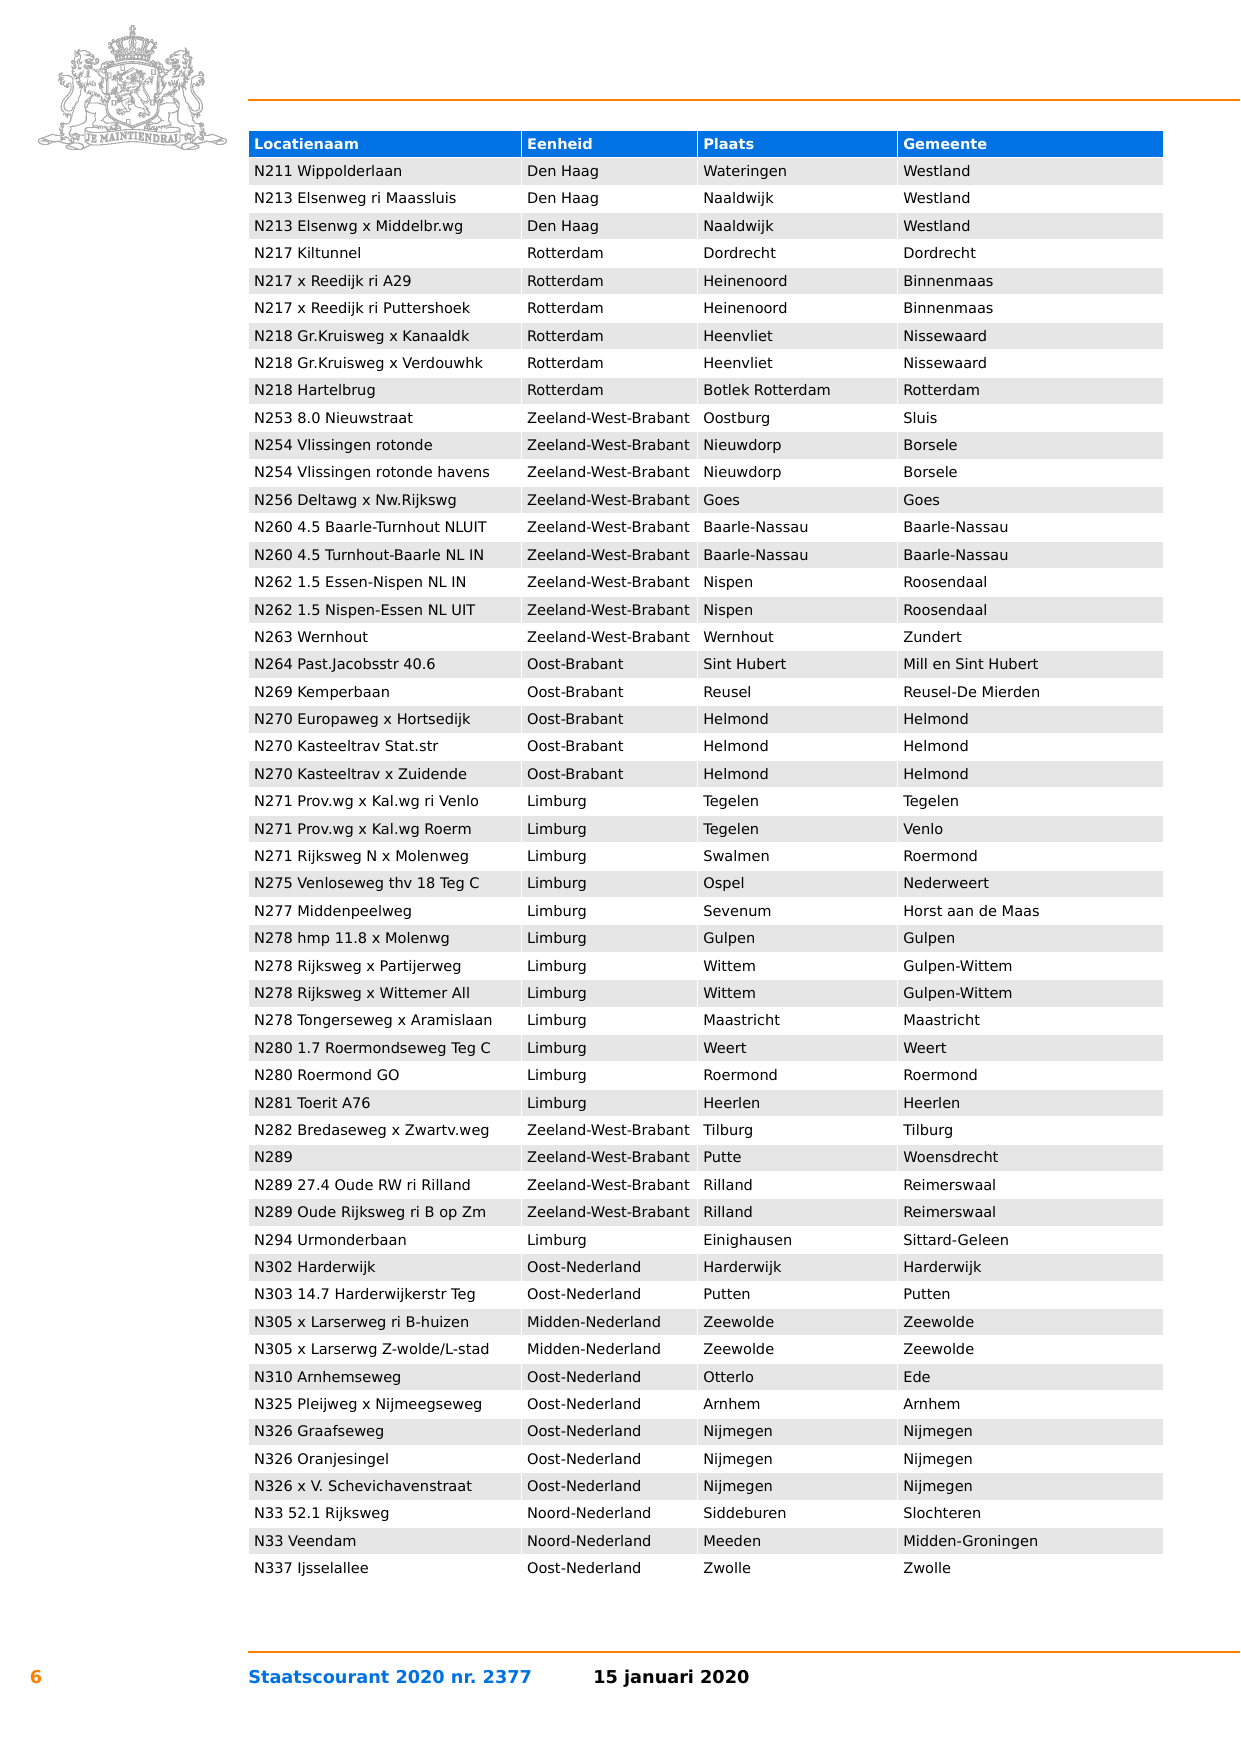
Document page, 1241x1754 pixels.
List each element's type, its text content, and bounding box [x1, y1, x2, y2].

table_cell Nijmegen [698, 1446, 897, 1472]
table_cell Binnenmaas [898, 268, 1163, 294]
table_cell Nijmegen [698, 1419, 897, 1445]
table_cell Oost-Nederland [522, 1556, 697, 1582]
table_cell Borsele [898, 460, 1163, 486]
table_cell N275 Venloseweg thv 18 Teg C [249, 871, 521, 897]
table_cell N305 x Larserweg ri B-huizen [249, 1309, 521, 1335]
table_cell Limburg [522, 843, 697, 869]
table_cell N302 Harderwijk [249, 1254, 521, 1281]
table_header Plaats [698, 131, 897, 157]
table_cell Limburg [522, 1063, 697, 1089]
table_cell Mill en Sint Hubert [898, 651, 1163, 678]
table_cell Helmond [698, 706, 897, 733]
table_cell Helmond [898, 761, 1163, 787]
table_cell Tegelen [698, 816, 897, 842]
table_cell Nijmegen [698, 1473, 897, 1500]
table_cell Baarle-Nassau [698, 542, 897, 568]
table_cell N326 x V. Schevichavenstraat [249, 1473, 521, 1500]
table_cell Arnhem [698, 1391, 897, 1417]
table_cell Oost-Brabant [522, 679, 697, 705]
table_cell N264 Past.Jacobsstr 40.6 [249, 651, 521, 678]
table_cell N278 Rijksweg x Wittemer All [249, 980, 521, 1007]
table_cell N217 Kiltunnel [249, 241, 521, 267]
table_cell N294 Urmonderbaan [249, 1227, 521, 1253]
table_cell N310 Arnhemseweg [249, 1364, 521, 1390]
table_cell Woensdrecht [898, 1145, 1163, 1171]
table_cell Venlo [898, 816, 1163, 842]
table_cell Zwolle [698, 1556, 897, 1582]
table_cell N289 27.4 Oude RW ri Rilland [249, 1172, 521, 1198]
table_header Eenheid [522, 131, 697, 157]
table_cell Weert [698, 1035, 897, 1061]
table_cell Horst aan de Maas [898, 898, 1163, 924]
table_cell Limburg [522, 789, 697, 815]
table_cell Goes [698, 487, 897, 513]
table_cell Harderwijk [698, 1254, 897, 1281]
table_cell Den Haag [522, 213, 697, 239]
table_cell N270 Europaweg x Hortsedijk [249, 706, 521, 733]
table_cell Roermond [898, 843, 1163, 869]
table_cell Maastricht [898, 1008, 1163, 1034]
table_cell Reimerswaal [898, 1172, 1163, 1198]
table_cell Zeeland-West-Brabant [522, 460, 697, 486]
table_cell Nijmegen [898, 1419, 1163, 1445]
table_cell N326 Graafseweg [249, 1419, 521, 1445]
table_cell Putte [698, 1145, 897, 1171]
table_cell Reusel-De Mierden [898, 679, 1163, 705]
table_cell Gulpen-Wittem [898, 953, 1163, 979]
table_cell Oost-Brabant [522, 761, 697, 787]
table_cell Westland [898, 186, 1163, 212]
table_cell N262 1.5 Nispen-Essen NL UIT [249, 597, 521, 623]
table_header Locatienaam [249, 131, 521, 157]
table_cell N270 Kasteeltrav x Zuidende [249, 761, 521, 787]
table_cell Oost-Nederland [522, 1419, 697, 1445]
table_cell N269 Kemperbaan [249, 679, 521, 705]
table_cell Oost-Brabant [522, 734, 697, 760]
table_cell N270 Kasteeltrav Stat.str [249, 734, 521, 760]
table_cell N325 Pleijweg x Nijmeegseweg [249, 1391, 521, 1417]
picture [38, 25, 227, 150]
table_cell Sluis [898, 405, 1163, 431]
table_cell Zeeland-West-Brabant [522, 1145, 697, 1171]
table_cell Limburg [522, 1090, 697, 1116]
table_cell N281 Toerit A76 [249, 1090, 521, 1116]
table_cell Roosendaal [898, 569, 1163, 596]
table_cell Nispen [698, 597, 897, 623]
table_cell Tegelen [698, 789, 897, 815]
table_cell Midden-Nederland [522, 1336, 697, 1363]
table_cell Limburg [522, 871, 697, 897]
table_cell N262 1.5 Essen-Nispen NL IN [249, 569, 521, 596]
table_cell N271 Rijksweg N x Molenweg [249, 843, 521, 869]
table_cell Helmond [698, 734, 897, 760]
table_cell Naaldwijk [698, 186, 897, 212]
table_cell Oost-Nederland [522, 1473, 697, 1500]
table_cell N289 [249, 1145, 521, 1171]
table_cell Goes [898, 487, 1163, 513]
table_cell Ede [898, 1364, 1163, 1390]
table_cell Zeewolde [698, 1309, 897, 1335]
table_cell Tilburg [898, 1117, 1163, 1143]
table_cell Dordrecht [898, 241, 1163, 267]
table_cell Naaldwijk [698, 213, 897, 239]
table_cell Sittard-Geleen [898, 1227, 1163, 1253]
table_cell Zeeland-West-Brabant [522, 1117, 697, 1143]
table_cell N305 x Larserwg Z-wolde/L-stad [249, 1336, 521, 1363]
table_cell Westland [898, 213, 1163, 239]
table_cell Nijmegen [898, 1473, 1163, 1500]
table_cell Sevenum [698, 898, 897, 924]
table_cell N217 x Reedijk ri A29 [249, 268, 521, 294]
table_cell Roosendaal [898, 597, 1163, 623]
table_cell N271 Prov.wg x Kal.wg Roerm [249, 816, 521, 842]
table_cell Nijmegen [898, 1446, 1163, 1472]
table_cell Heerlen [898, 1090, 1163, 1116]
table_cell Oostburg [698, 405, 897, 431]
table_cell N213 Elsenwg x Middelbr.wg [249, 213, 521, 239]
table_cell Otterlo [698, 1364, 897, 1390]
table_cell Baarle-Nassau [898, 515, 1163, 541]
table_cell Heenvliet [698, 350, 897, 376]
table_cell Rotterdam [522, 378, 697, 404]
table_cell Midden-Groningen [898, 1528, 1163, 1554]
table_cell Maastricht [698, 1008, 897, 1034]
table_cell Zeeland-West-Brabant [522, 542, 697, 568]
table_cell Ospel [698, 871, 897, 897]
table_header Gemeente [898, 131, 1163, 157]
table_cell N213 Elsenweg ri Maassluis [249, 186, 521, 212]
table_cell Midden-Nederland [522, 1309, 697, 1335]
table_cell Limburg [522, 816, 697, 842]
table_cell Nissewaard [898, 323, 1163, 349]
table_cell Wateringen [698, 158, 897, 185]
table_cell N280 1.7 Roermondseweg Teg C [249, 1035, 521, 1061]
table_cell Rotterdam [522, 268, 697, 294]
table_cell N278 Tongerseweg x Aramislaan [249, 1008, 521, 1034]
table_cell N218 Hartelbrug [249, 378, 521, 404]
table_cell N326 Oranjesingel [249, 1446, 521, 1472]
table_cell Roermond [698, 1063, 897, 1089]
table_cell Rilland [698, 1199, 897, 1226]
table_cell Zwolle [898, 1556, 1163, 1582]
table_cell Reimerswaal [898, 1199, 1163, 1226]
table_cell N278 hmp 11.8 x Molenwg [249, 925, 521, 952]
table_cell Tegelen [898, 789, 1163, 815]
table_cell Oost-Nederland [522, 1364, 697, 1390]
table_cell Zeeland-West-Brabant [522, 569, 697, 596]
table_cell Limburg [522, 980, 697, 1007]
table_cell Limburg [522, 953, 697, 979]
table_cell N303 14.7 Harderwijkerstr Teg [249, 1282, 521, 1308]
table_cell Putten [698, 1282, 897, 1308]
table_cell N254 Vlissingen rotonde havens [249, 460, 521, 486]
table_cell N254 Vlissingen rotonde [249, 432, 521, 459]
table_cell Helmond [898, 706, 1163, 733]
table_cell N33 52.1 Rijksweg [249, 1501, 521, 1527]
table_cell Reusel [698, 679, 897, 705]
table_cell N271 Prov.wg x Kal.wg ri Venlo [249, 789, 521, 815]
table_cell Rotterdam [898, 378, 1163, 404]
table_cell Putten [898, 1282, 1163, 1308]
table_cell Zeeland-West-Brabant [522, 487, 697, 513]
table_cell Oost-Brabant [522, 651, 697, 678]
table_cell Limburg [522, 1227, 697, 1253]
table_cell Einighausen [698, 1227, 897, 1253]
table_cell N211 Wippolderlaan [249, 158, 521, 185]
table_cell Rotterdam [522, 295, 697, 322]
table_cell Heinenoord [698, 268, 897, 294]
table_cell Limburg [522, 1035, 697, 1061]
table_cell Zeeland-West-Brabant [522, 624, 697, 650]
table_cell Gulpen [898, 925, 1163, 952]
table_cell Oost-Nederland [522, 1254, 697, 1281]
table_cell N337 Ijsselallee [249, 1556, 521, 1582]
table_cell Limburg [522, 898, 697, 924]
table_cell Binnenmaas [898, 295, 1163, 322]
table_cell Noord-Nederland [522, 1528, 697, 1554]
table_cell Rotterdam [522, 241, 697, 267]
table_cell N289 Oude Rijksweg ri B op Zm [249, 1199, 521, 1226]
table_cell Baarle-Nassau [898, 542, 1163, 568]
table_cell Siddeburen [698, 1501, 897, 1527]
table_cell Oost-Nederland [522, 1391, 697, 1417]
table_cell N260 4.5 Baarle-Turnhout NLUIT [249, 515, 521, 541]
table_cell Botlek Rotterdam [698, 378, 897, 404]
table_cell Roermond [898, 1063, 1163, 1089]
table_cell N260 4.5 Turnhout-Baarle NL IN [249, 542, 521, 568]
table_cell Oost-Brabant [522, 706, 697, 733]
table_cell Den Haag [522, 186, 697, 212]
table_cell Rotterdam [522, 350, 697, 376]
table_cell Rotterdam [522, 323, 697, 349]
table_cell N33 Veendam [249, 1528, 521, 1554]
table_cell Zeeland-West-Brabant [522, 1172, 697, 1198]
table_cell Heenvliet [698, 323, 897, 349]
table_cell Slochteren [898, 1501, 1163, 1527]
table_cell Zeewolde [898, 1336, 1163, 1363]
table_cell N280 Roermond GO [249, 1063, 521, 1089]
table_cell Zundert [898, 624, 1163, 650]
table_cell Zeeland-West-Brabant [522, 432, 697, 459]
table_cell Nederweert [898, 871, 1163, 897]
table_cell Harderwijk [898, 1254, 1163, 1281]
table_cell Oost-Nederland [522, 1446, 697, 1472]
table_cell Limburg [522, 925, 697, 952]
table_cell Wittem [698, 953, 897, 979]
table_cell Noord-Nederland [522, 1501, 697, 1527]
table_cell Baarle-Nassau [698, 515, 897, 541]
table_cell Rilland [698, 1172, 897, 1198]
table_cell Westland [898, 158, 1163, 185]
table_cell Gulpen-Wittem [898, 980, 1163, 1007]
table_cell Den Haag [522, 158, 697, 185]
table_cell Nieuwdorp [698, 432, 897, 459]
table_cell Nissewaard [898, 350, 1163, 376]
table_cell N277 Middenpeelweg [249, 898, 521, 924]
table_cell N256 Deltawg x Nw.Rijkswg [249, 487, 521, 513]
table_cell Heinenoord [698, 295, 897, 322]
table_cell N253 8.0 Nieuwstraat [249, 405, 521, 431]
table_cell N278 Rijksweg x Partijerweg [249, 953, 521, 979]
table_cell Nieuwdorp [698, 460, 897, 486]
table_cell N282 Bredaseweg x Zwartv.weg [249, 1117, 521, 1143]
table_cell Swalmen [698, 843, 897, 869]
table_cell Zeewolde [898, 1309, 1163, 1335]
table_cell Dordrecht [698, 241, 897, 267]
table_cell Weert [898, 1035, 1163, 1061]
table_cell Borsele [898, 432, 1163, 459]
table_cell Zeeland-West-Brabant [522, 405, 697, 431]
table_cell Zeeland-West-Brabant [522, 1199, 697, 1226]
table_cell Nispen [698, 569, 897, 596]
table_cell Gulpen [698, 925, 897, 952]
table_cell Sint Hubert [698, 651, 897, 678]
table_cell N218 Gr.Kruisweg x Kanaaldk [249, 323, 521, 349]
table_cell Limburg [522, 1008, 697, 1034]
table_cell Meeden [698, 1528, 897, 1554]
table_cell N217 x Reedijk ri Puttershoek [249, 295, 521, 322]
table_cell Wittem [698, 980, 897, 1007]
table_cell Helmond [898, 734, 1163, 760]
table_cell Oost-Nederland [522, 1282, 697, 1308]
table_cell Zeeland-West-Brabant [522, 515, 697, 541]
table_cell Wernhout [698, 624, 897, 650]
table_cell Arnhem [898, 1391, 1163, 1417]
table_cell Zeeland-West-Brabant [522, 597, 697, 623]
table_cell Helmond [698, 761, 897, 787]
table_cell N263 Wernhout [249, 624, 521, 650]
table_cell Zeewolde [698, 1336, 897, 1363]
table_cell N218 Gr.Kruisweg x Verdouwhk [249, 350, 521, 376]
table_cell Tilburg [698, 1117, 897, 1143]
table_cell Heerlen [698, 1090, 897, 1116]
